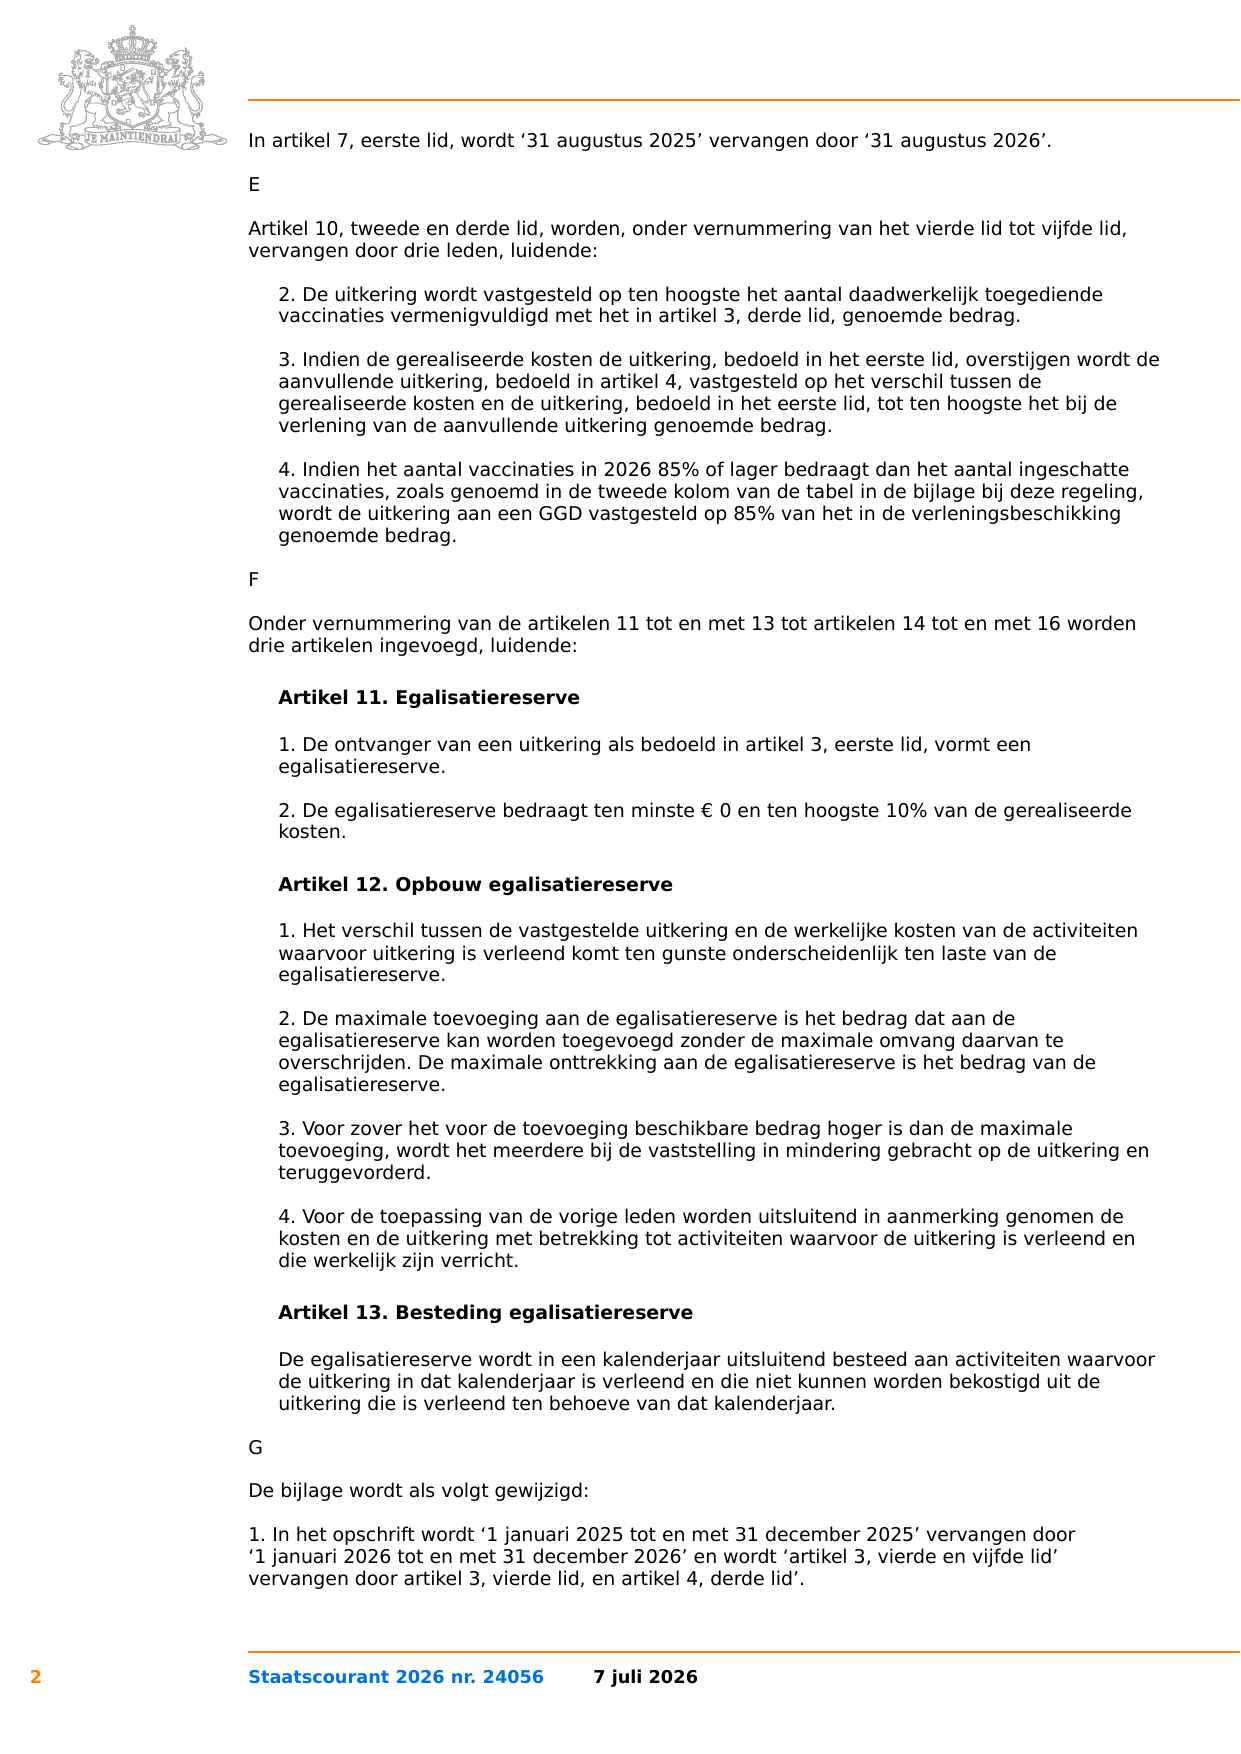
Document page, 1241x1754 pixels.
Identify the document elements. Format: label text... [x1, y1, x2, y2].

text E [248, 174, 1163, 196]
text 2. De uitkering wordt vastgesteld op ten hoogste het aantal daadwerkelijk toegediende vaccinaties vermenigvuldigd met het in artikel 3, derde lid, genoemde bedrag. [278, 283, 1163, 327]
text 4. Indien het aantal vaccinaties in 2026 85% of lager bedraagt dan het aantal ingeschatte vaccinaties, zoals genoemd in de tweede kolom van de tabel in de bijlage bij deze regeling, wordt de uitkering aan een GGD vastgesteld op 85% van het in de verleningsbeschikking genoemde bedrag. [278, 459, 1163, 547]
subtitle Artikel 13. Besteding egalisatiereserve [278, 1302, 1163, 1324]
text 3. Voor zover het voor de toevoeging beschikbare bedrag hoger is dan de maximale toevoeging, wordt het meerdere bij de vaststelling in mindering gebracht op de uitkering en teruggevorderd. [278, 1118, 1163, 1184]
text 1. In het opschrift wordt ‘1 januari 2025 tot en met 31 december 2025’ vervangen door ‘1 januari 2026 tot en met 31 december 2026’ en wordt ‘artikel 3, vierde en vijfde lid’ vervangen door artikel 3, vierde lid, en artikel 4, derde lid’. [248, 1524, 1163, 1590]
text 2. De egalisatiereserve bedraagt ten minste € 0 en ten hoogste 10% van de gerealiseerde kosten. [278, 799, 1163, 843]
text In artikel 7, eerste lid, wordt ‘31 augustus 2025’ vervangen door ‘31 augustus 2026’. [248, 130, 1163, 152]
text G [248, 1437, 1163, 1458]
text 4. Voor de toepassing van de vorige leden worden uitsluitend in aanmerking genomen de kosten en de uitkering met betrekking tot activiteiten waarvoor de uitkering is verleend en die werkelijk zijn verricht. [278, 1206, 1163, 1272]
text Artikel 10, tweede en derde lid, worden, onder vernummering van het vierde lid tot vijfde lid, vervangen door drie leden, luidende: [248, 218, 1163, 262]
text 1. Het verschil tussen de vastgestelde uitkering en de werkelijke kosten van de activiteiten waarvoor uitkering is verleend komt ten gunste onderscheidenlijk ten laste van de egalisatiereserve. [278, 920, 1163, 986]
subtitle Artikel 12. Opbouw egalisatiereserve [278, 873, 1163, 895]
text De bijlage wordt als volgt gewijzigd: [248, 1480, 1163, 1502]
text 3. Indien de gerealiseerde kosten de uitkering, bedoeld in het eerste lid, overstijgen wordt de aanvullende uitkering, bedoeld in artikel 4, vastgesteld op het verschil tussen de gerealiseerde kosten en de uitkering, bedoeld in het eerste lid, tot ten hoogste het bij de verlening van de aanvullende uitkering genoemde bedrag. [278, 349, 1163, 437]
text 2. De maximale toevoeging aan de egalisatiereserve is het bedrag dat aan de egalisatiereserve kan worden toegevoegd zonder de maximale omvang daarvan te overschrijden. De maximale onttrekking aan de egalisatiereserve is het bedrag van de egalisatiereserve. [278, 1008, 1163, 1096]
text Onder vernummering van de artikelen 11 tot en met 13 tot artikelen 14 tot en met 16 worden drie artikelen ingevoegd, luidende: [248, 613, 1163, 657]
subtitle Artikel 11. Egalisatiereserve [278, 687, 1163, 709]
text F [248, 569, 1163, 591]
text De egalisatiereserve wordt in een kalenderjaar uitsluitend besteed aan activiteiten waarvoor de uitkering in dat kalenderjaar is verleend en die niet kunnen worden bekostigd uit de uitkering die is verleend ten behoeve van dat kalenderjaar. [278, 1349, 1163, 1415]
picture [38, 25, 227, 150]
text 1. De ontvanger van een uitkering als bedoeld in artikel 3, eerste lid, vormt een egalisatiereserve. [278, 734, 1163, 778]
